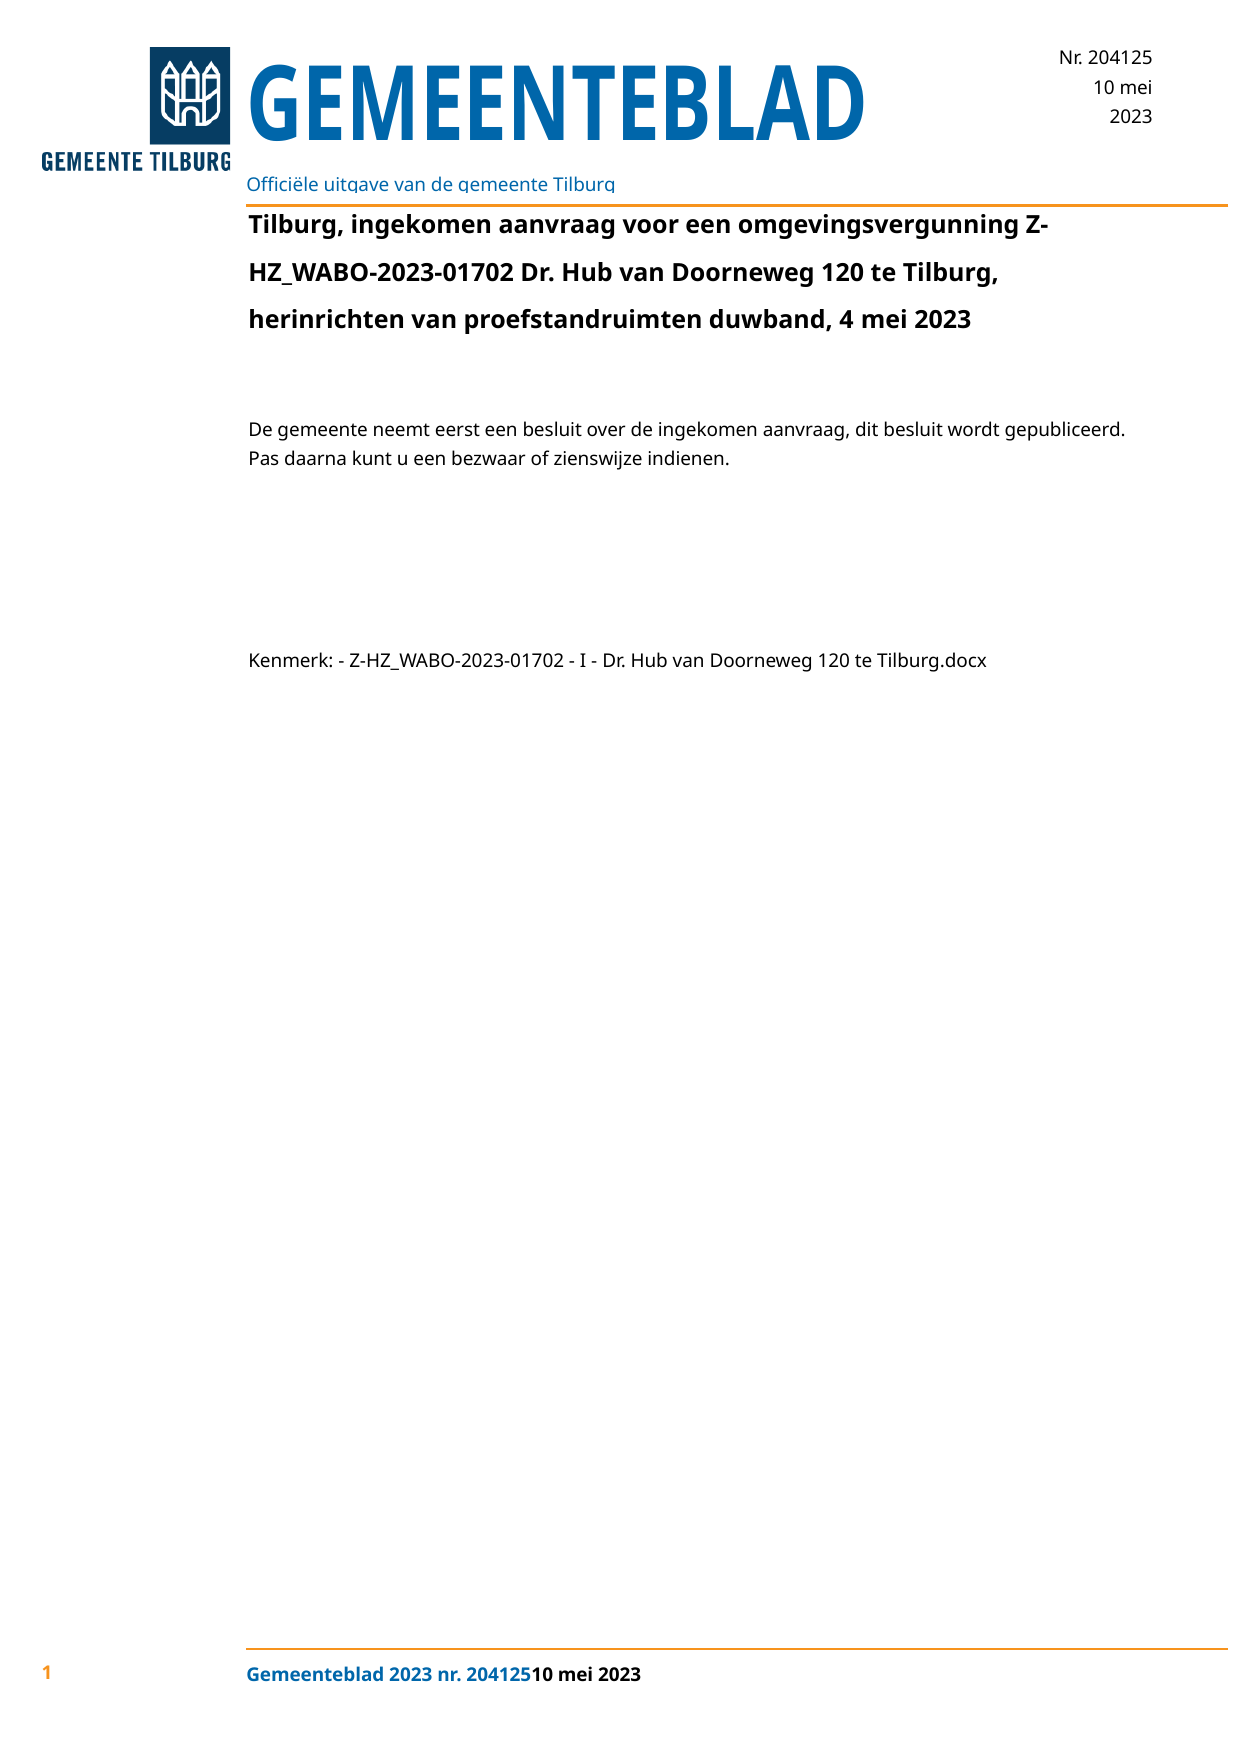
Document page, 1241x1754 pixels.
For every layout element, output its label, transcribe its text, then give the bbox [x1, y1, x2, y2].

picture [41, 47, 231, 172]
text Kenmerk: - Z-HZ_WABO-2023-01702 - I - Dr. Hub van Doorneweg 120 te Tilburg.docx [248, 647, 1152, 673]
text De gemeente neemt eerst een besluit over de ingekomen aanvraag, dit besluit wordt gepubliceerd. Pas daarna kunt u een bezwaar of zienswijze indienen. [248, 416, 1152, 471]
text Tilburg, ingekomen aanvraag voor een omgevingsvergunning Z-HZ_WABO-2023-01702 Dr. Hub van Doorneweg 120 te Tilburg, herinrichten van proefstandruimten duwband, 4 mei 2023 [248, 207, 1152, 336]
